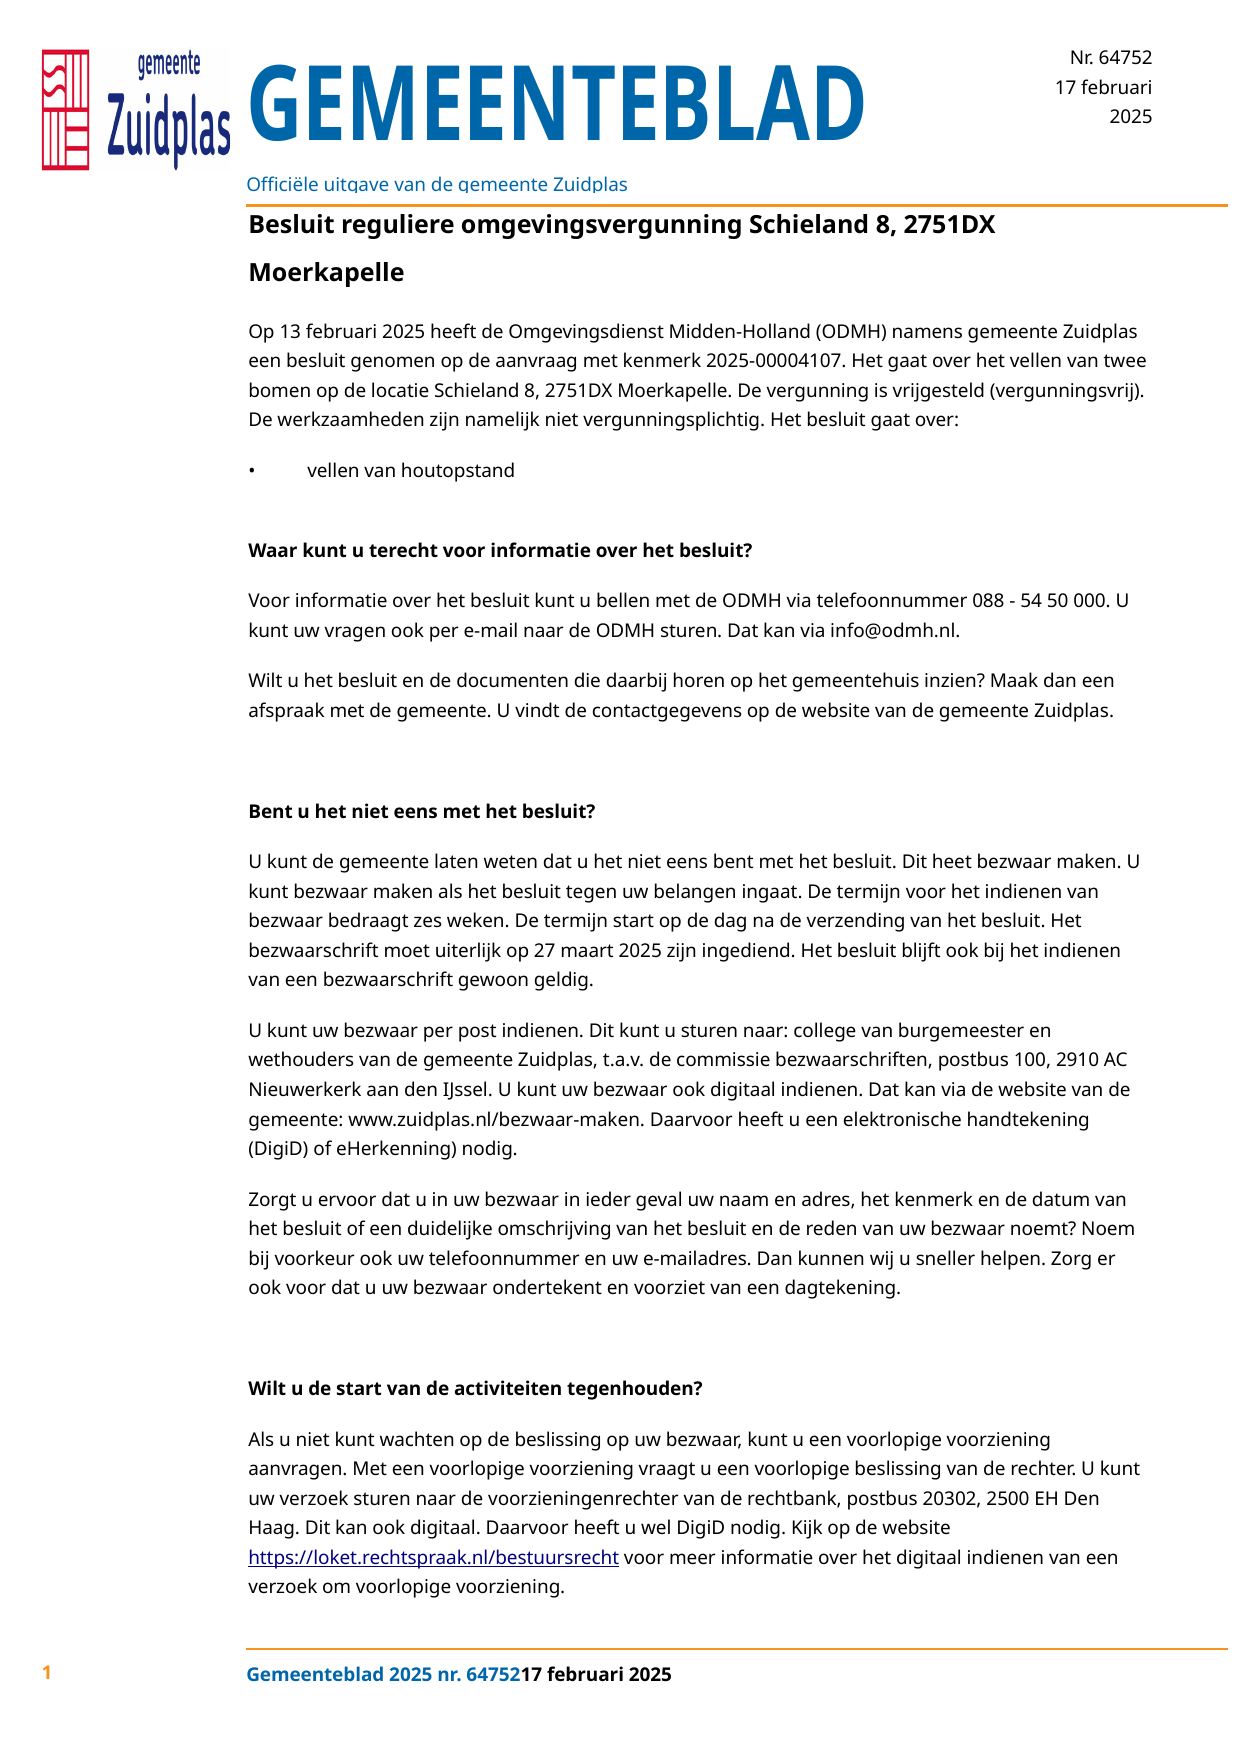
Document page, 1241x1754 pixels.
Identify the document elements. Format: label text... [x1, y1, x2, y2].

text Bent u het niet eens met het besluit? [248, 798, 1152, 824]
text Zorgt u ervoor dat u in uw bezwaar in ieder geval uw naam en adres, het kenmerk en de datum van het besluit of een duidelijke omschrijving van het besluit en de reden van uw bezwaar noemt? Noem bij voorkeur ook uw telefoonnummer en uw e-mailadres. Dan kunnen wij u sneller helpen. Zorg er ook voor dat u uw bezwaar ondertekent en voorziet van een dagtekening. [248, 1186, 1152, 1300]
text Wilt u het besluit en de documenten die daarbij horen op het gemeentehuis inzien? Maak dan een afspraak met de gemeente. U vindt de contactgegevens op de website van de gemeente Zuidplas. [248, 667, 1152, 723]
text Voor informatie over het besluit kunt u bellen met de ODMH via telefoonnummer 088 - 54 50 000. U kunt uw vragen ook per e-mail naar de ODMH sturen. Dat kan via info@odmh.nl. [248, 587, 1152, 643]
text Waar kunt u terecht voor informatie over het besluit? [248, 537, 1152, 563]
text Als u niet kunt wachten op de beslissing op uw bezwaar, kunt u een voorlopige voorziening aanvragen. Met een voorlopige voorziening vraagt u een voorlopige beslissing van de rechter. U kunt uw verzoek sturen naar de voorzieningenrechter van de rechtbank, postbus 20302, 2500 EH Den Haag. Dit kan ook digitaal. Daarvoor heeft u wel DigiD nodig. Kijk op de website https://loket.rechtspraak.nl/bestuursrecht voor meer informatie over het digitaal indienen van een verzoek om voorlopige voorziening. [248, 1426, 1152, 1599]
text Besluit reguliere omgevingsvergunning Schieland 8, 2751DX Moerkapelle [248, 207, 1152, 288]
text U kunt uw bezwaar per post indienen. Dit kunt u sturen naar: college van burgemeester en wethouders van de gemeente Zuidplas, t.a.v. de commissie bezwaarschriften, postbus 100, 2910 AC Nieuwerkerk aan den IJssel. U kunt uw bezwaar ook digitaal indienen. Dat kan via de website van de gemeente: www.zuidplas.nl/bezwaar-maken. Daarvoor heeft u een elektronische handtekening (DigiD) of eHerkenning) nodig. [248, 1017, 1152, 1161]
text U kunt de gemeente laten weten dat u het niet eens bent met het besluit. Dit heet bezwaar maken. U kunt bezwaar maken als het besluit tegen uw belangen ingaat. De termijn voor het indienen van bezwaar bedraagt zes weken. De termijn start op de dag na de verzending van het besluit. Het bezwaarschrift moet uiterlijk op 27 maart 2025 zijn ingediend. Het besluit blijft ook bij het indienen van een bezwaarschrift gewoon geldig. [248, 848, 1152, 992]
text Op 13 februari 2025 heeft de Omgevingsdienst Midden-Holland (ODMH) namens gemeente Zuidplas een besluit genomen op de aanvraag met kenmerk 2025-00004107. Het gaat over het vellen van twee bomen op de locatie Schieland 8, 2751DX Moerkapelle. De vergunning is vrijgesteld (vergunningsvrij). De werkzaamheden zijn namelijk niet vergunningsplichtig. Het besluit gaat over: [248, 318, 1152, 432]
text Wilt u de start van de activiteiten tegenhouden? [248, 1375, 1152, 1401]
picture [41, 47, 231, 172]
list vellen van houtopstand [248, 457, 1152, 483]
